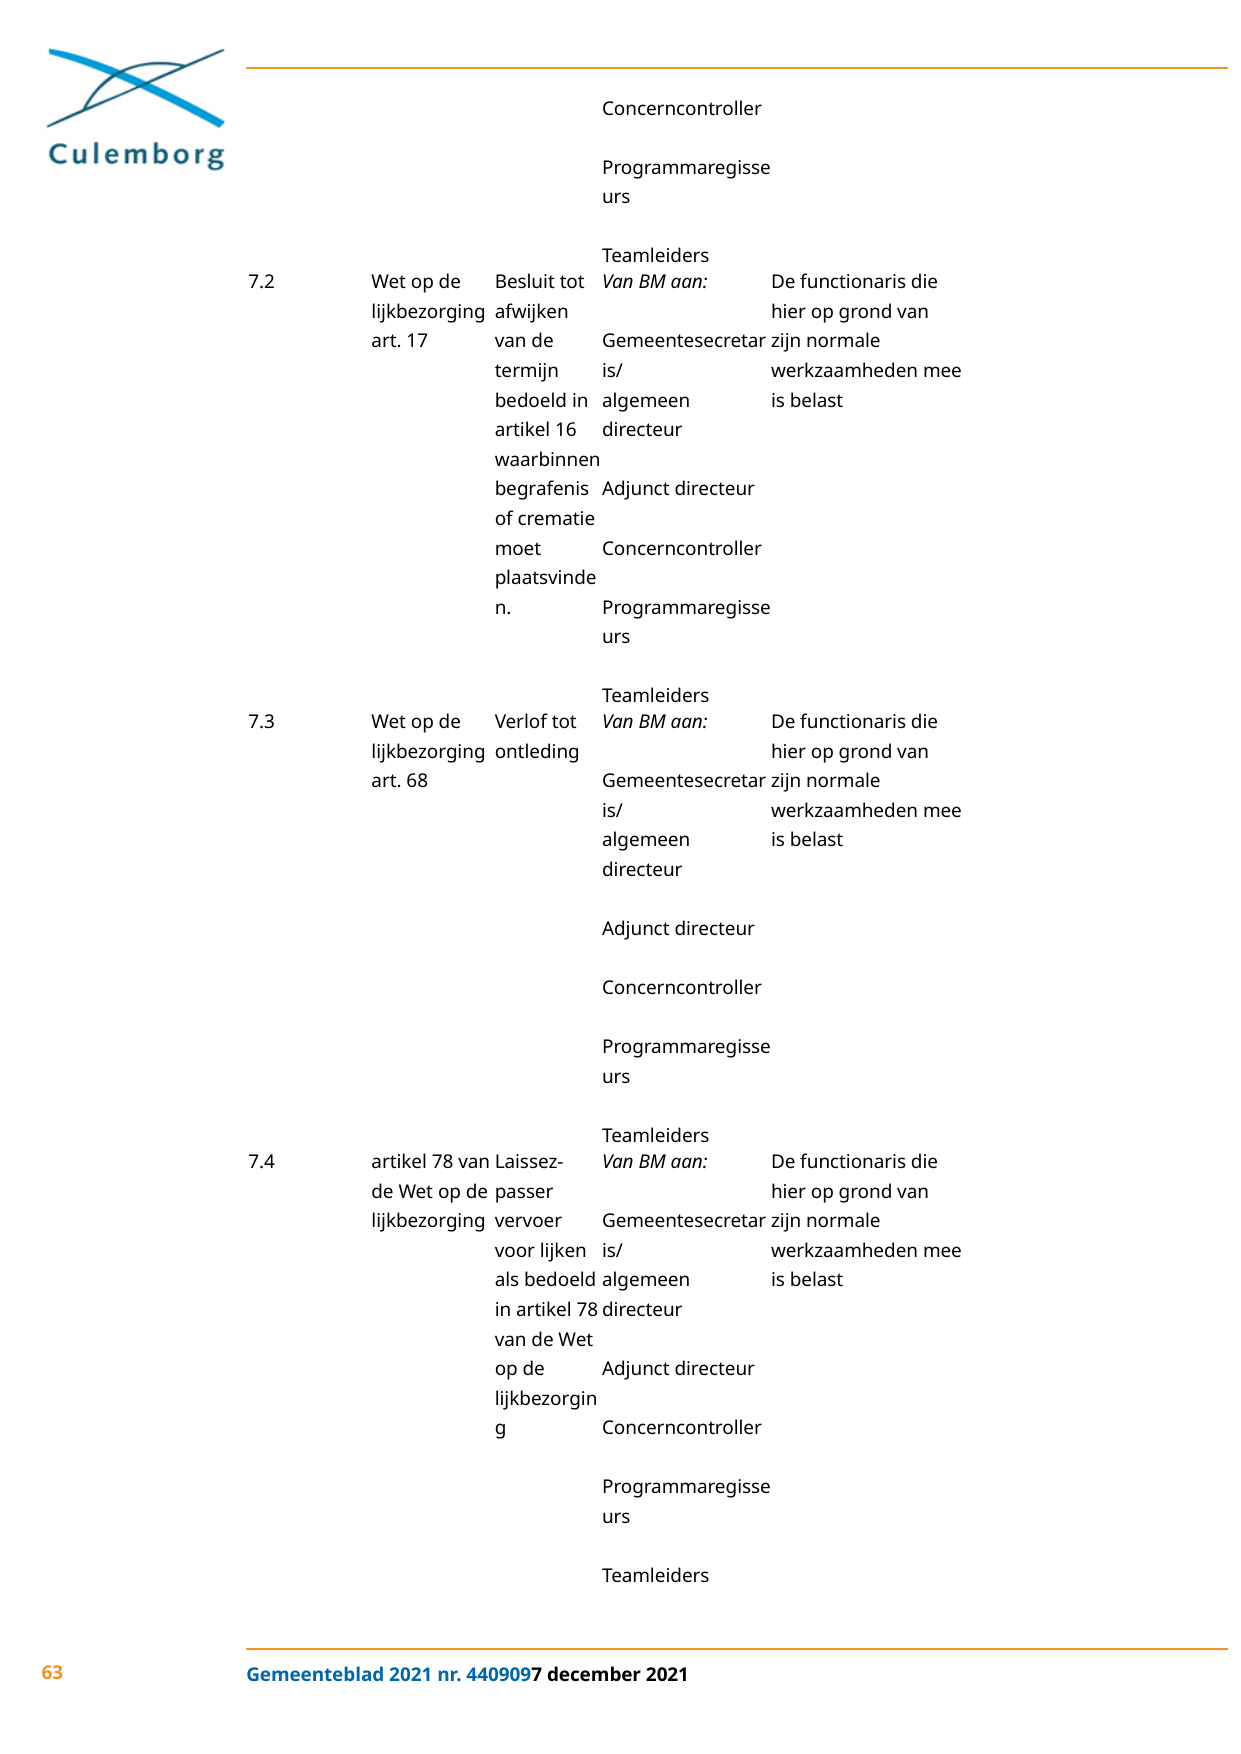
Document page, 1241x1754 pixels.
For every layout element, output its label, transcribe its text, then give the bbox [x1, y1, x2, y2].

table_cell Van BM aan: Gemeentesecretaris/ algemeen directeur Adjunct directeur Concerncontroller Programmaregisseurs Teamleiders [602, 708, 771, 1148]
table_cell Besluit tot afwijken van de termijn bedoeld in artikel 16 waarbinnen begrafenis of crematie moet plaatsvinden. [495, 269, 602, 708]
table_cell [964, 708, 1090, 1148]
table_cell Wet op de lijkbezorging art. 68 [371, 708, 494, 1148]
table_cell Laissez-passer vervoer voor lijken als bedoeld in artikel 78 van de Wet op de lijkbezorging [495, 1148, 602, 1588]
table_cell [495, 95, 602, 268]
table_cell [248, 95, 371, 268]
table_cell artikel 78 van de Wet op de lijkbezorging [371, 1148, 494, 1588]
table_cell [964, 269, 1090, 708]
table_cell [771, 95, 964, 268]
table_cell Verlof tot ontleding [495, 708, 602, 1148]
picture [41, 47, 231, 172]
table_cell [964, 1148, 1090, 1588]
table_cell Concerncontroller Programmaregisseurs Teamleiders [602, 95, 771, 268]
table_cell [964, 95, 1090, 268]
table_cell Wet op de lijkbezorging art. 17 [371, 269, 494, 708]
table_cell Van BM aan: Gemeentesecretaris/ algemeen directeur Adjunct directeur Concerncontroller Programmaregisseurs Teamleiders [602, 269, 771, 708]
table_cell De functionaris die hier op grond van zijn normale werkzaamheden mee is belast [771, 1148, 964, 1588]
table_cell De functionaris die hier op grond van zijn normale werkzaamheden mee is belast [771, 708, 964, 1148]
table_cell Van BM aan: Gemeentesecretaris/ algemeen directeur Adjunct directeur Concerncontroller Programmaregisseurs Teamleiders [602, 1148, 771, 1588]
table_cell 7.4 [248, 1148, 371, 1588]
table_cell [371, 95, 494, 268]
table_cell De functionaris die hier op grond van zijn normale werkzaamheden mee is belast [771, 269, 964, 708]
table_cell 7.2 [248, 269, 371, 708]
table_cell 7.3 [248, 708, 371, 1148]
